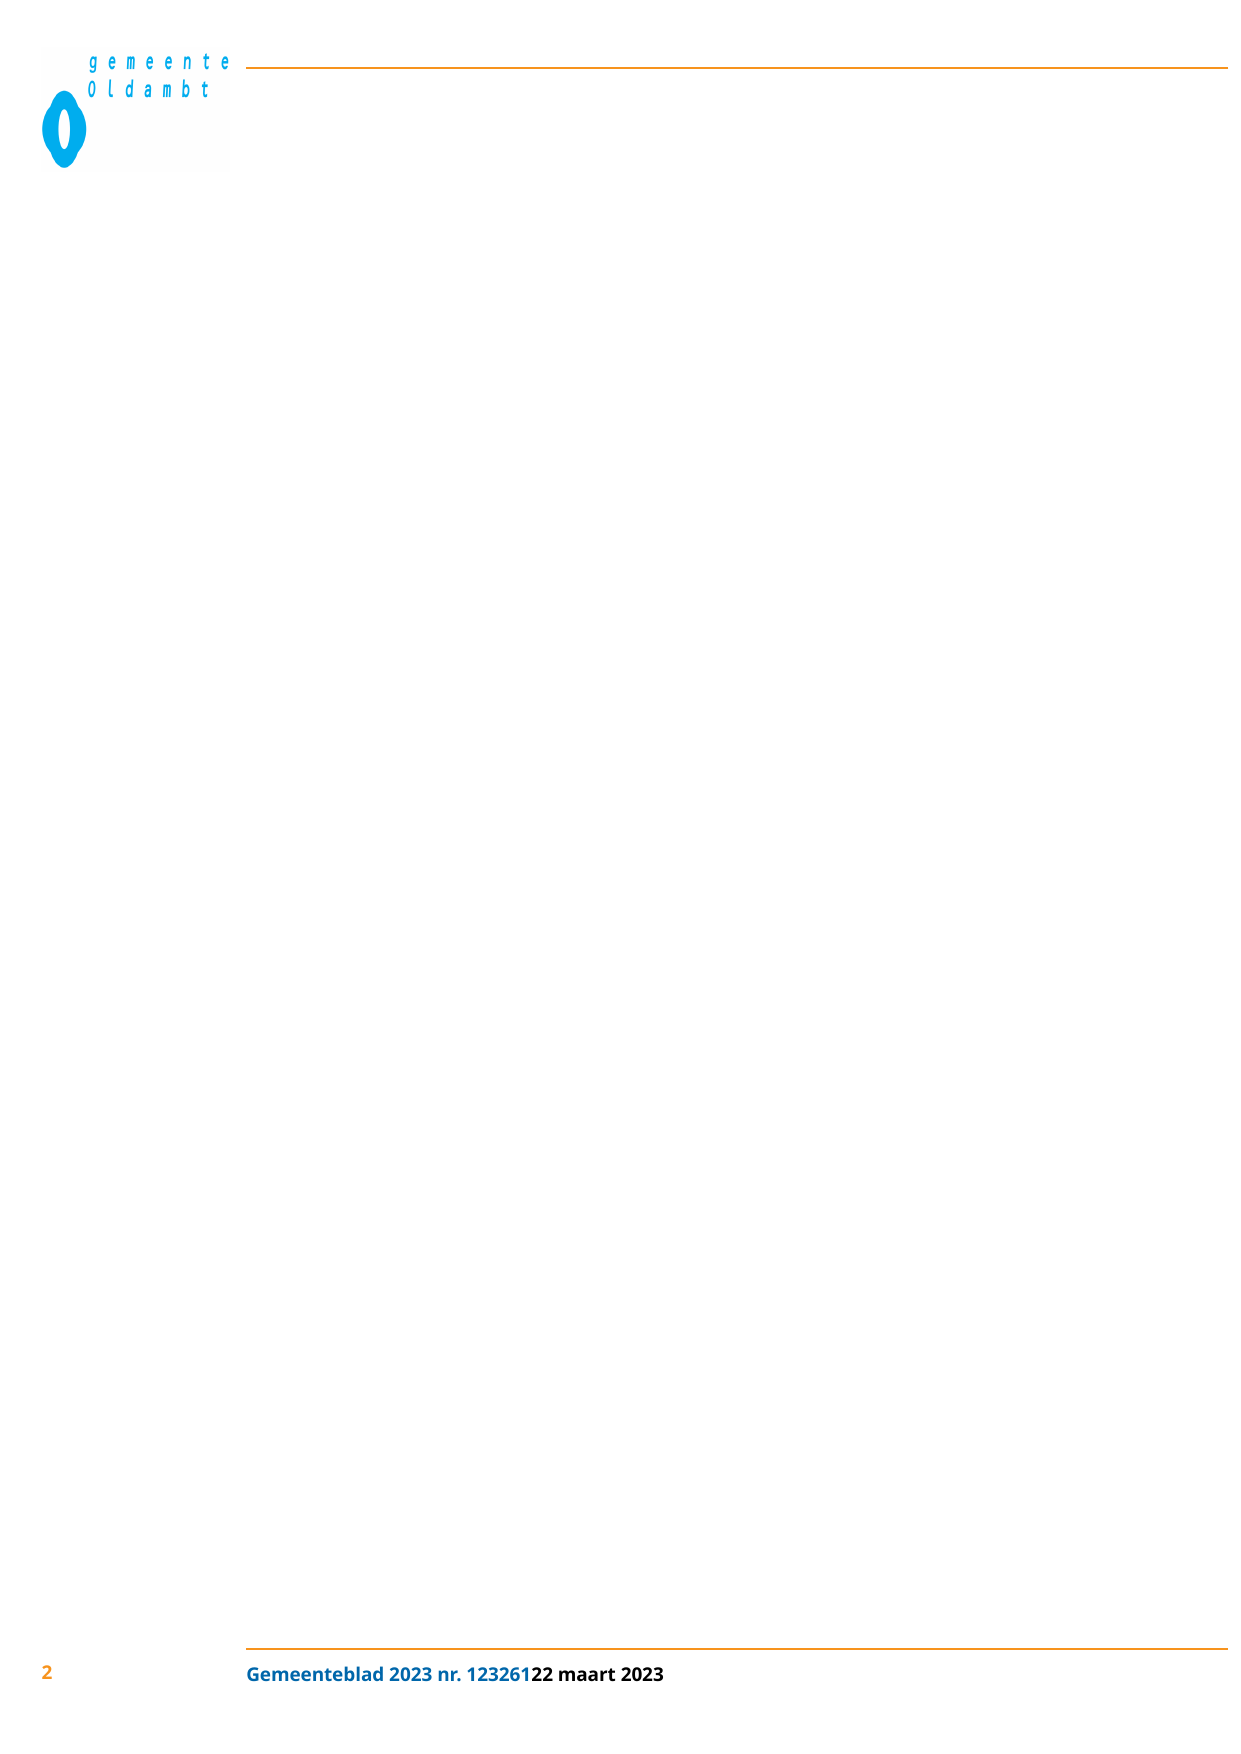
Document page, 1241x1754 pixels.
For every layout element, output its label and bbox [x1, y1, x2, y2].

picture [41, 47, 231, 172]
